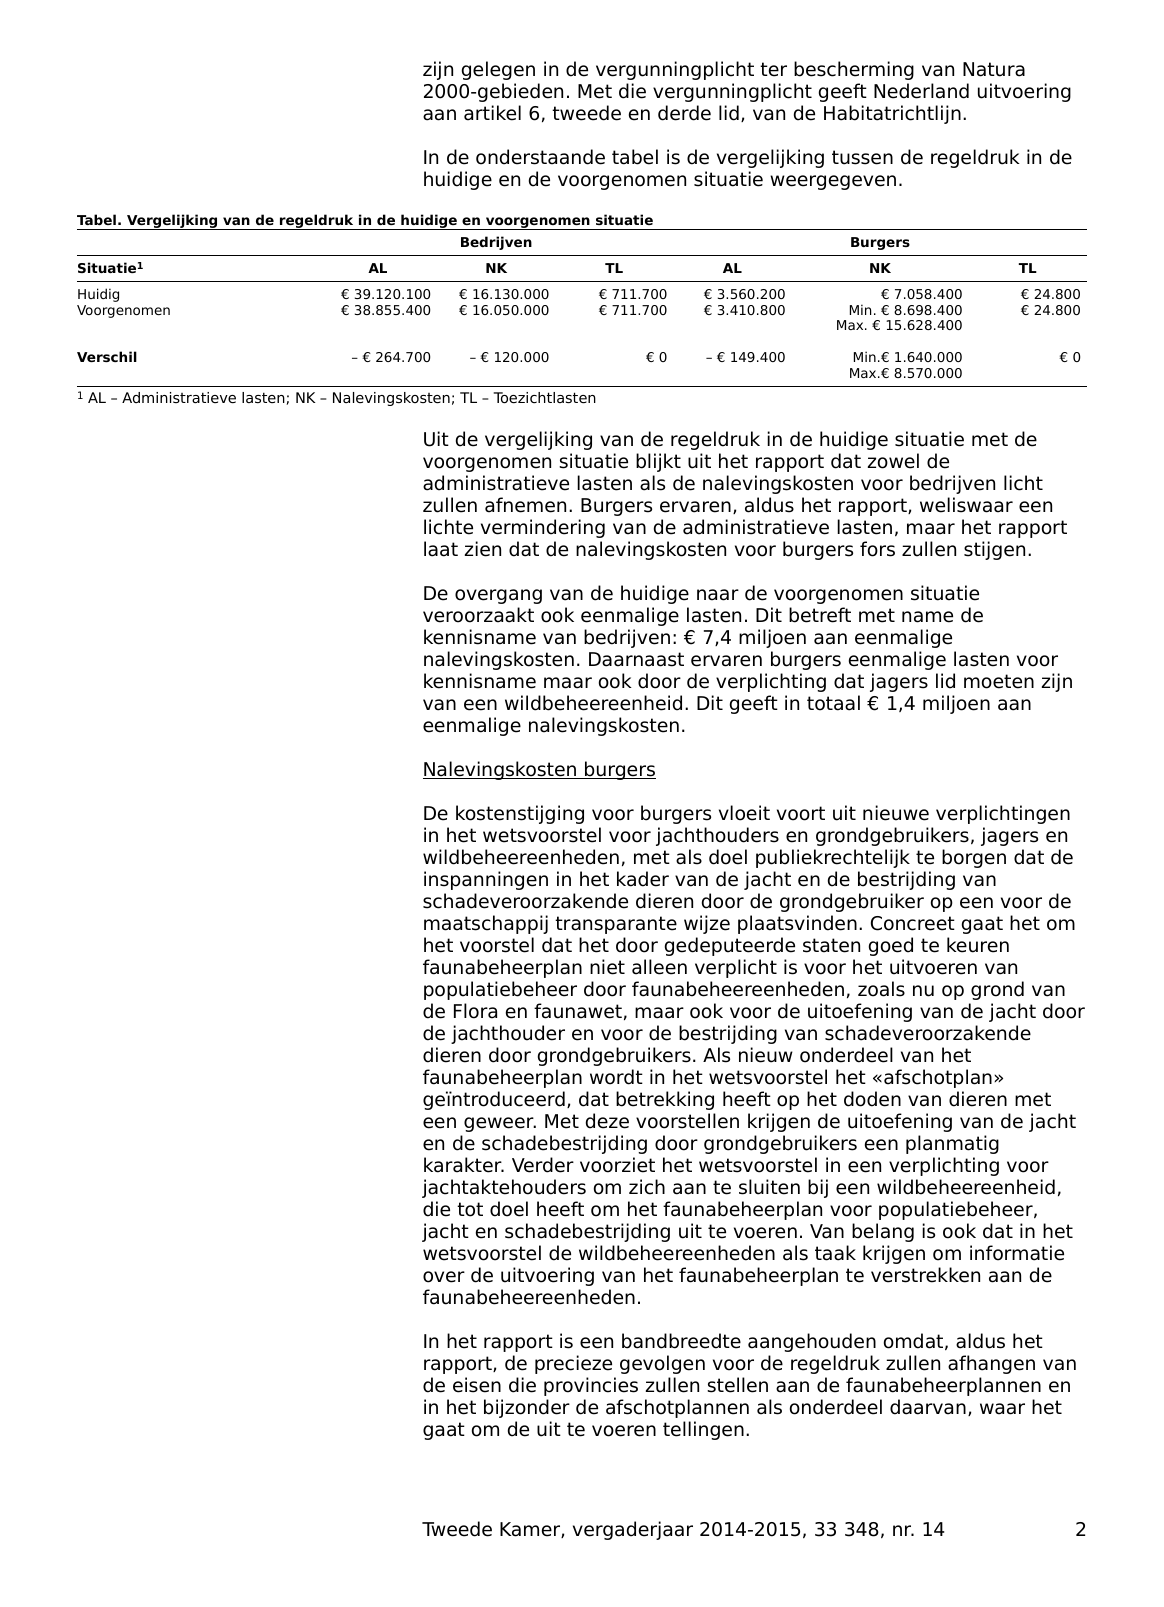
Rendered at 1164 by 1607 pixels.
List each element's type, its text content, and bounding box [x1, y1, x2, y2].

table_cell € 3.560.200 [673, 282, 791, 302]
table_cell Voorgenomen [77, 303, 319, 334]
table_cell Min.€ 1.640.000 Max.€ 8.570.000 [791, 350, 968, 386]
table_cell € 38.855.400 [319, 303, 437, 334]
table_cell € 711.700 [555, 282, 673, 302]
table_cell Huidig [77, 282, 319, 302]
table_cell € 16.050.000 [437, 303, 555, 334]
table_cell – € 120.000 [437, 350, 555, 386]
subtitle Nalevingskosten burgers [422, 759, 1087, 781]
table_cell NK [791, 256, 968, 281]
table_cell [77, 230, 319, 255]
table_cell € 7.058.400 [791, 282, 968, 302]
table_header Tabel. Vergelijking van de regeldruk in de huidige en voorgenomen situatie [77, 213, 1087, 229]
text Uit de vergelijking van de regeldruk in de huidige situatie met de voorgenomen situatie blijkt uit het rapport dat zowel de administratieve lasten als de nalevingskosten voor bedrijven licht zullen afnemen. Burgers ervaren, aldus het rapport, weliswaar een lichte vermindering van de administratieve lasten, maar het rapport laat zien dat de nalevingskosten voor burgers fors zullen stijgen. [422, 429, 1087, 561]
table_cell [77, 334, 1087, 350]
table_cell € 0 [555, 350, 673, 386]
text In het rapport is een bandbreedte aangehouden omdat, aldus het rapport, de precieze gevolgen voor de regeldruk zullen afhangen van de eisen die provincies zullen stellen aan de faunabeheerplannen en in het bijzonder de afschotplannen als onderdeel daarvan, waar het gaat om de uit te voeren tellingen. [422, 1331, 1087, 1441]
table_cell 1 AL – Administratieve lasten; NK – Nalevingskosten; TL – Toezichtlasten [77, 387, 1087, 407]
text De kostenstijging voor burgers vloeit voort uit nieuwe verplichtingen in het wetsvoorstel voor jachthouders en grondgebruikers, jagers en wildbeheereenheden, met als doel publiekrechtelijk te borgen dat de inspanningen in het kader van de jacht en de bestrijding van schadeveroorzakende dieren door de grondgebruiker op een voor de maatschappij transparante wijze plaatsvinden. Concreet gaat het om het voorstel dat het door gedeputeerde staten goed te keuren faunabeheerplan niet alleen verplicht is voor het uitvoeren van populatiebeheer door faunabeheereenheden, zoals nu op grond van de Flora en faunawet, maar ook voor de uitoefening van de jacht door de jachthouder en voor de bestrijding van schadeveroorzakende dieren door grondgebruikers. Als nieuw onderdeel van het faunabeheerplan wordt in het wetsvoorstel het «afschotplan» geïntroduceerd, dat betrekking heeft op het doden van dieren met een geweer. Met deze voorstellen krijgen de uitoefening van de jacht en de schadebestrijding door grondgebruikers een planmatig karakter. Verder voorziet het wetsvoorstel in een verplichting voor jachtaktehouders om zich aan te sluiten bij een wildbeheereenheid, die tot doel heeft om het faunabeheerplan voor populatiebeheer, jacht en schadebestrijding uit te voeren. Van belang is ook dat in het wetsvoorstel de wildbeheereenheden als taak krijgen om informatie over de uitvoering van het faunabeheerplan te verstrekken aan de faunabeheereenheden. [422, 803, 1087, 1309]
table_cell TL [969, 256, 1087, 281]
table_cell Burgers [673, 230, 1087, 255]
table_cell – € 264.700 [319, 350, 437, 386]
text De overgang van de huidige naar de voorgenomen situatie veroorzaakt ook eenmalige lasten. Dit betreft met name de kennisname van bedrijven: € 7,4 miljoen aan eenmalige nalevingskosten. Daarnaast ervaren burgers eenmalige lasten voor kennisname maar ook door de verplichting dat jagers lid moeten zijn van een wildbeheereenheid. Dit geeft in totaal € 1,4 miljoen aan eenmalige nalevingskosten. [422, 583, 1087, 737]
table_cell AL [319, 256, 437, 281]
table_cell € 39.120.100 [319, 282, 437, 302]
table_cell € 3.410.800 [673, 303, 791, 334]
table_cell Situatie1 [77, 256, 319, 281]
text In de onderstaande tabel is de vergelijking tussen de regeldruk in de huidige en de voorgenomen situatie weergegeven. [422, 147, 1087, 191]
table_cell € 24.800 [969, 303, 1087, 334]
table_cell € 0 [969, 350, 1087, 386]
table_cell € 711.700 [555, 303, 673, 334]
table_cell AL [673, 256, 791, 281]
table_cell Bedrijven [319, 230, 673, 255]
table_cell Verschil [77, 350, 319, 386]
table_cell TL [555, 256, 673, 281]
table_cell – € 149.400 [673, 350, 791, 386]
table_cell € 24.800 [969, 282, 1087, 302]
table_cell € 16.130.000 [437, 282, 555, 302]
table_cell NK [437, 256, 555, 281]
text zijn gelegen in de vergunningplicht ter bescherming van Natura 2000-gebieden. Met die vergunningplicht geeft Nederland uitvoering aan artikel 6, tweede en derde lid, van de Habitatrichtlijn. [422, 59, 1087, 125]
table_cell Min. € 8.698.400 Max. € 15.628.400 [791, 303, 968, 334]
